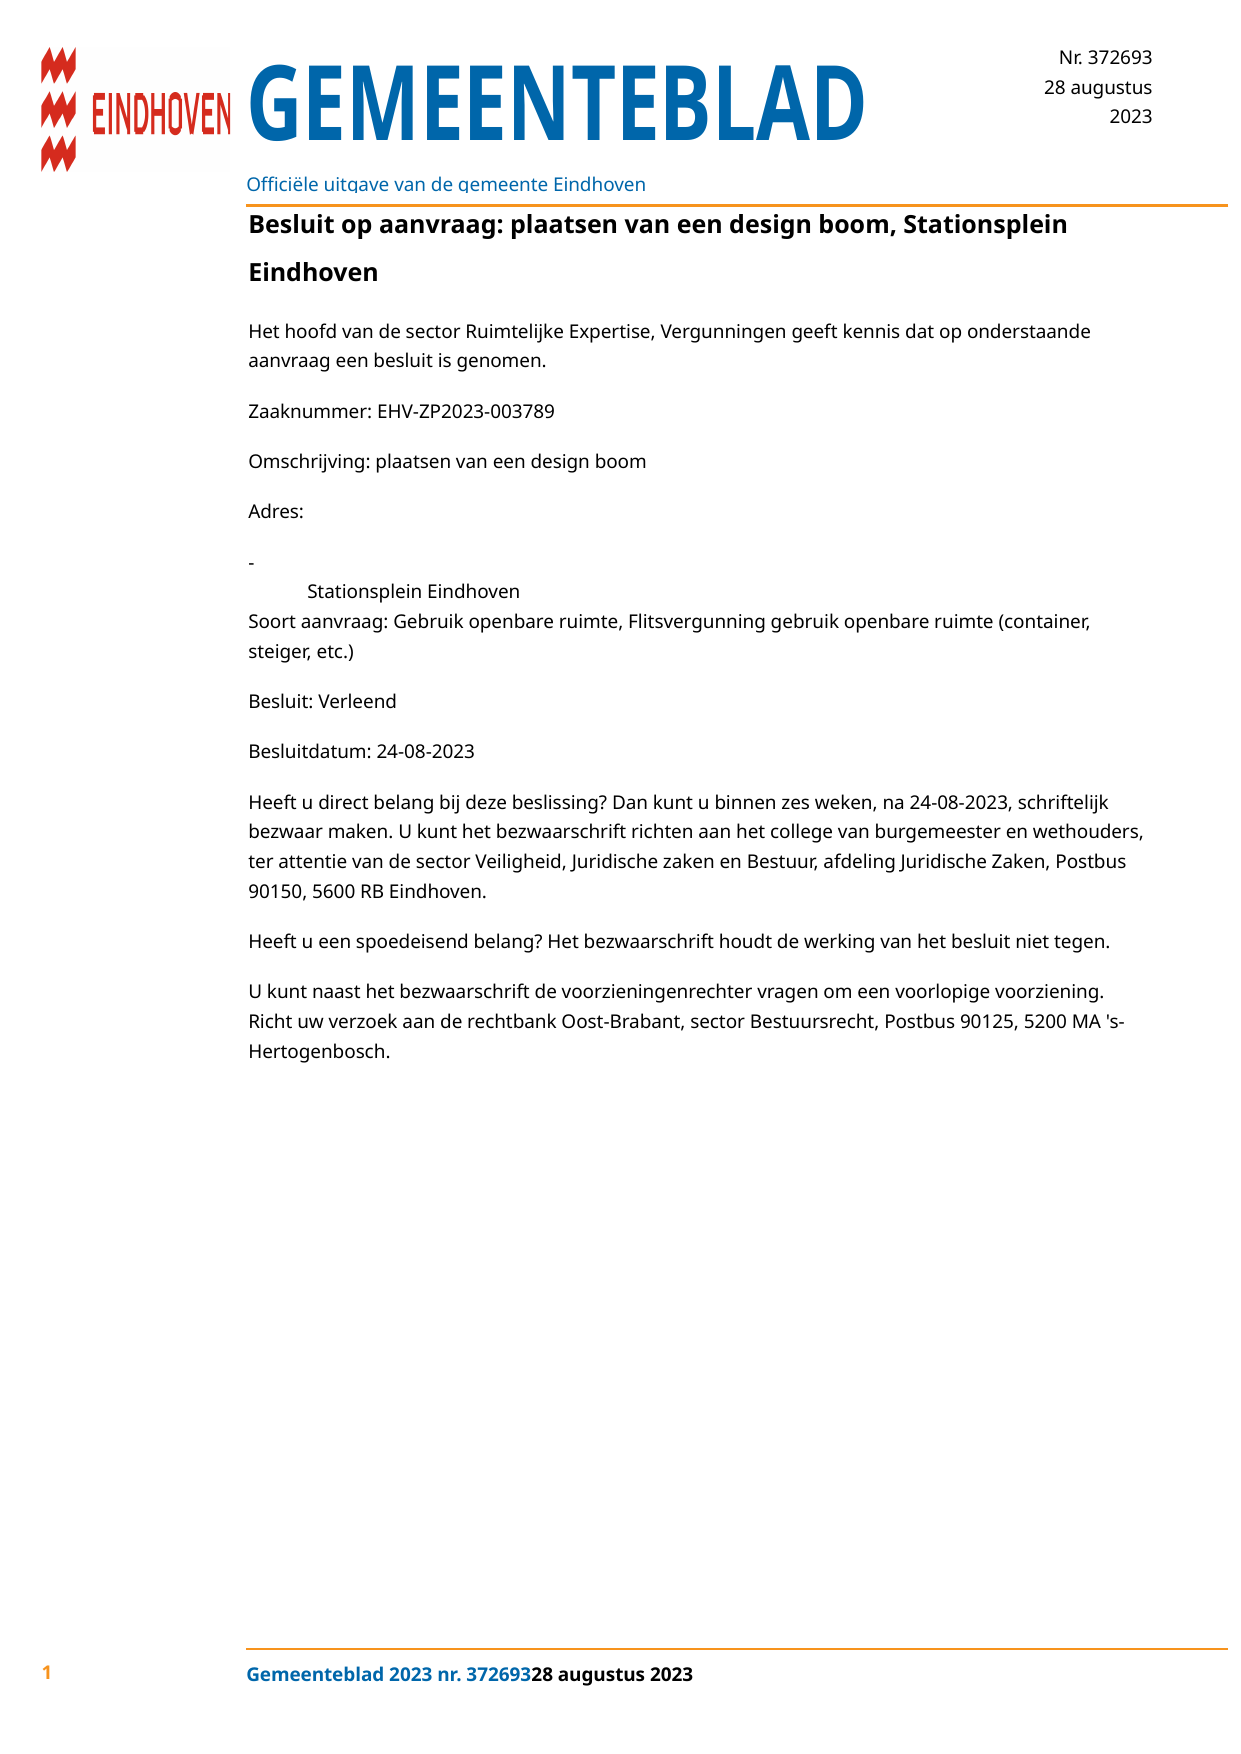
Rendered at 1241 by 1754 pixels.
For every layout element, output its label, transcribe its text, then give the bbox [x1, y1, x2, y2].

text Heeft u een spoedeisend belang? Het bezwaarschrift houdt de werking van het besluit niet tegen. [248, 928, 1152, 954]
list Stationsplein Eindhoven [248, 579, 1152, 604]
text Zaaknummer: EHV-ZP2023-003789 [248, 398, 1152, 424]
text Adres: [248, 499, 1152, 524]
text Het hoofd van de sector Ruimtelijke Expertise, Vergunningen geeft kennis dat op onderstaande aanvraag een besluit is genomen. [248, 318, 1152, 373]
text Soort aanvraag: Gebruik openbare ruimte, Flitsvergunning gebruik openbare ruimte (container, steiger, etc.) [248, 608, 1152, 664]
picture [41, 47, 231, 172]
text Besluit: Verleend [248, 688, 1152, 714]
text Besluitdatum: 24-08-2023 [248, 739, 1152, 764]
text Besluit op aanvraag: plaatsen van een design boom, Stationsplein Eindhoven [248, 207, 1152, 288]
text Heeft u direct belang bij deze beslissing? Dan kunt u binnen zes weken, na 24-08-2023, schriftelijk bezwaar maken. U kunt het bezwaarschrift richten aan het college van burgemeester en wethouders, ter attentie van de sector Veiligheid, Juridische zaken en Bestuur, afdeling Juridische Zaken, Postbus 90150, 5600 RB Eindhoven. [248, 789, 1152, 904]
text Omschrijving: plaatsen van een design boom [248, 448, 1152, 474]
text U kunt naast het bezwaarschrift de voorzieningenrechter vragen om een voorlopige voorziening. Richt uw verzoek aan de rechtbank Oost-Brabant, sector Bestuursrecht, Postbus 90125, 5200 MA 's-Hertogenbosch. [248, 979, 1152, 1064]
